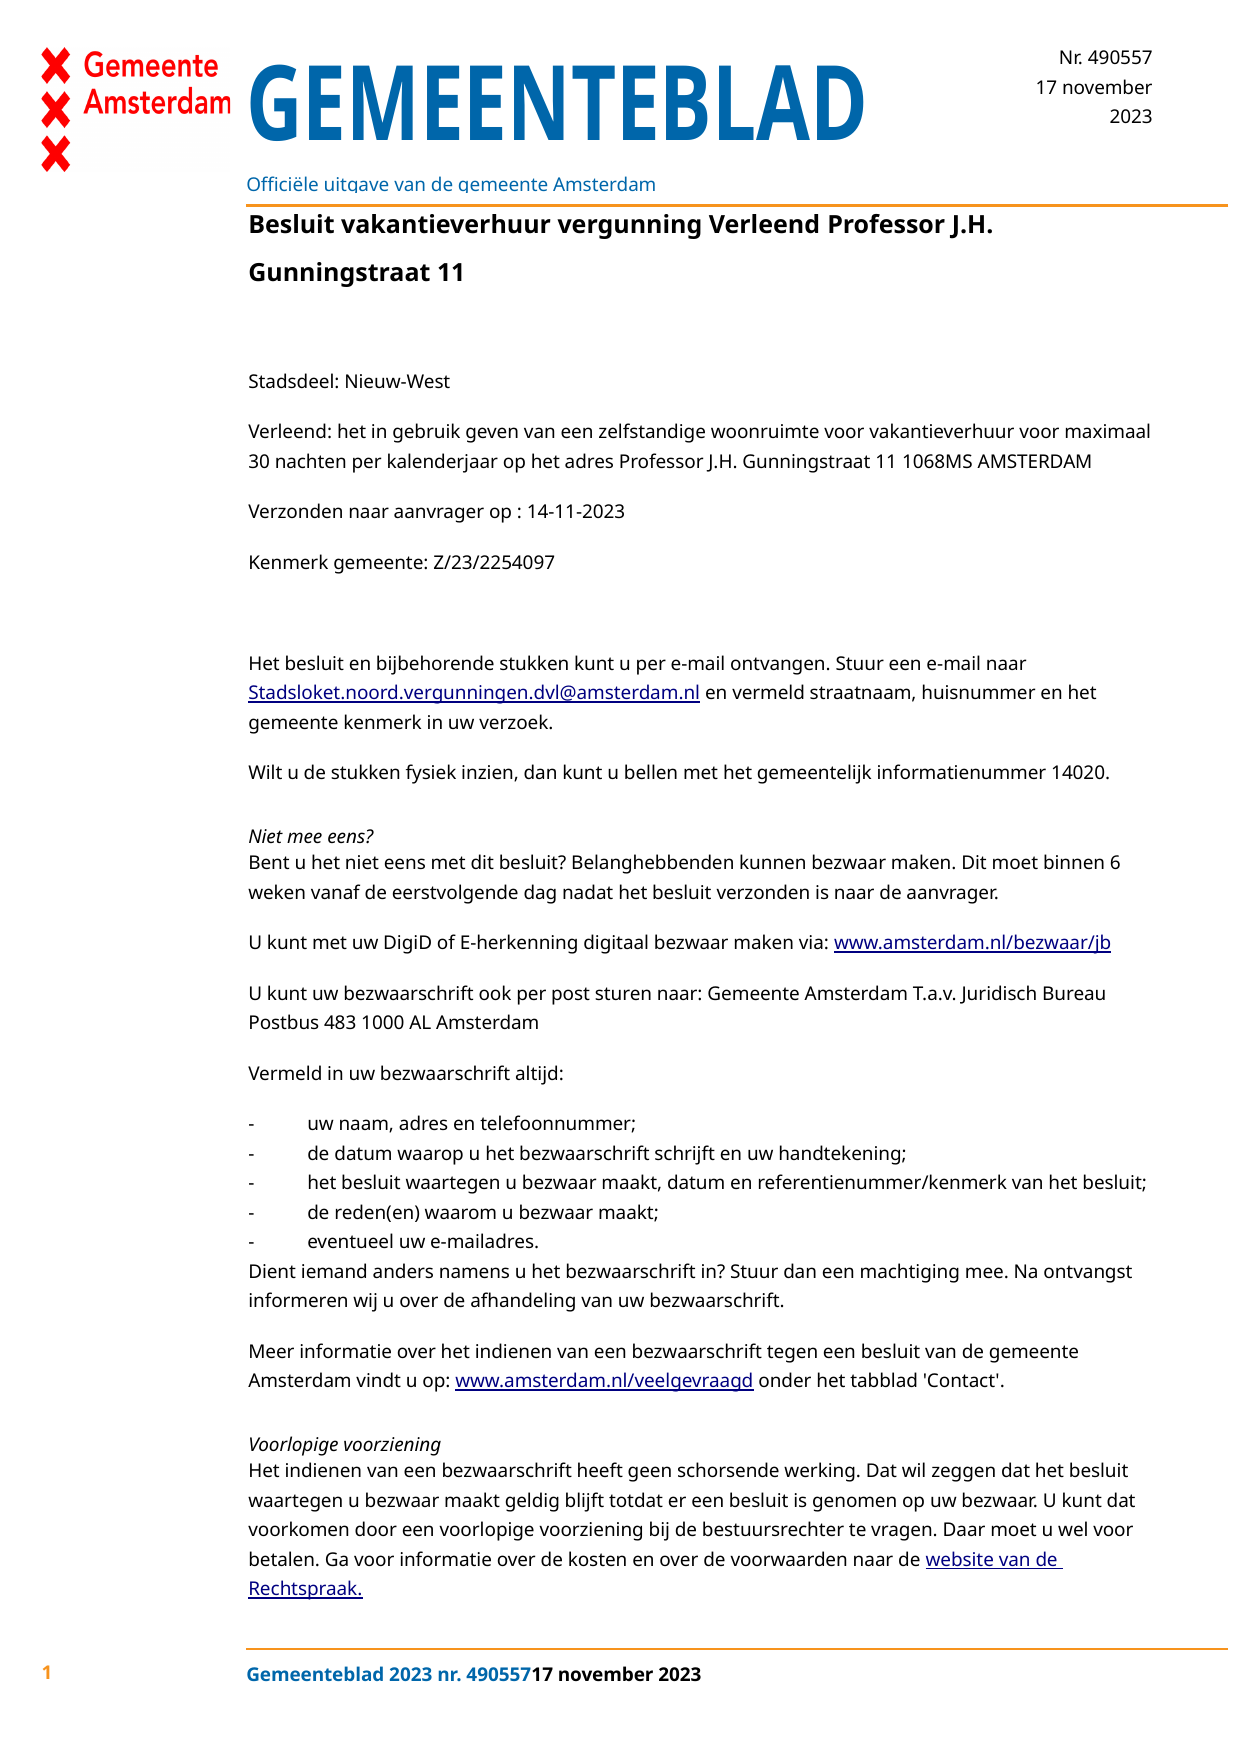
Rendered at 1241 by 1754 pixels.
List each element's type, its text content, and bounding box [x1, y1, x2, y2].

text U kunt met uw DigiD of E-herkenning digitaal bezwaar maken via: www.amsterdam.nl/bezwaar/jb [248, 929, 1152, 955]
text Dient iemand anders namens u het bezwaarschrift in? Stuur dan een machtiging mee. Na ontvangst informeren wij u over de afhandeling van uw bezwaarschrift. [248, 1258, 1152, 1313]
list de datum waarop u het bezwaarschrift schrijft en uw handtekening; [248, 1140, 1152, 1165]
text Verleend: het in gebruik geven van een zelfstandige woonruimte voor vakantieverhuur voor maximaal 30 nachten per kalenderjaar op het adres Professor J.H. Gunningstraat 11 1068MS AMSTERDAM [248, 419, 1152, 474]
text Kenmerk gemeente: Z/23/2254097 [248, 549, 1152, 575]
text Vermeld in uw bezwaarschrift altijd: [248, 1060, 1152, 1085]
text Besluit vakantieverhuur vergunning Verleend Professor J.H. Gunningstraat 11 [248, 207, 1152, 288]
text Verzonden naar aanvrager op : 14-11-2023 [248, 499, 1152, 524]
picture [41, 47, 231, 172]
text Stadsdeel: Nieuw-West [248, 368, 1152, 394]
text Het indienen van een bezwaarschrift heeft geen schorsende werking. Dat wil zeggen dat het besluit waartegen u bezwaar maakt geldig blijft totdat er een besluit is genomen op uw bezwaar. U kunt dat voorkomen door een voorlopige voorziening bij de bestuursrechter te vragen. Daar moet u wel voor betalen. Ga voor informatie over de kosten en over de voorwaarden naar de website van de Rechtspraak. [248, 1457, 1152, 1601]
text Meer informatie over het indienen van een bezwaarschrift tegen een besluit van de gemeente Amsterdam vindt u op: www.amsterdam.nl/veelgevraagd onder het tabblad 'Contact'. [248, 1338, 1152, 1393]
text Wilt u de stukken fysiek inzien, dan kunt u bellen met het gemeentelijk informatienummer 14020. [248, 759, 1152, 785]
text Bent u het niet eens met dit besluit? Belanghebbenden kunnen bezwaar maken. Dit moet binnen 6 weken vanaf de eerstvolgende dag nadat het besluit verzonden is naar de aanvrager. [248, 849, 1152, 904]
text Niet mee eens? [248, 823, 1152, 849]
list het besluit waartegen u bezwaar maakt, datum en referentienummer/kenmerk van het besluit; [248, 1169, 1152, 1195]
text Voorlopige voorziening [248, 1432, 1152, 1457]
list eventueel uw e-mailadres. [248, 1228, 1152, 1254]
list uw naam, adres en telefoonnummer; [248, 1110, 1152, 1136]
text U kunt uw bezwaarschrift ook per post sturen naar: Gemeente Amsterdam T.a.v. Juridisch Bureau Postbus 483 1000 AL Amsterdam [248, 980, 1152, 1035]
list de reden(en) waarom u bezwaar maakt; [248, 1199, 1152, 1224]
text Het besluit en bijbehorende stukken kunt u per e-mail ontvangen. Stuur een e-mail naar Stadsloket.noord.vergunningen.dvl@amsterdam.nl en vermeld straatnaam, huisnummer en het gemeente kenmerk in uw verzoek. [248, 650, 1152, 735]
